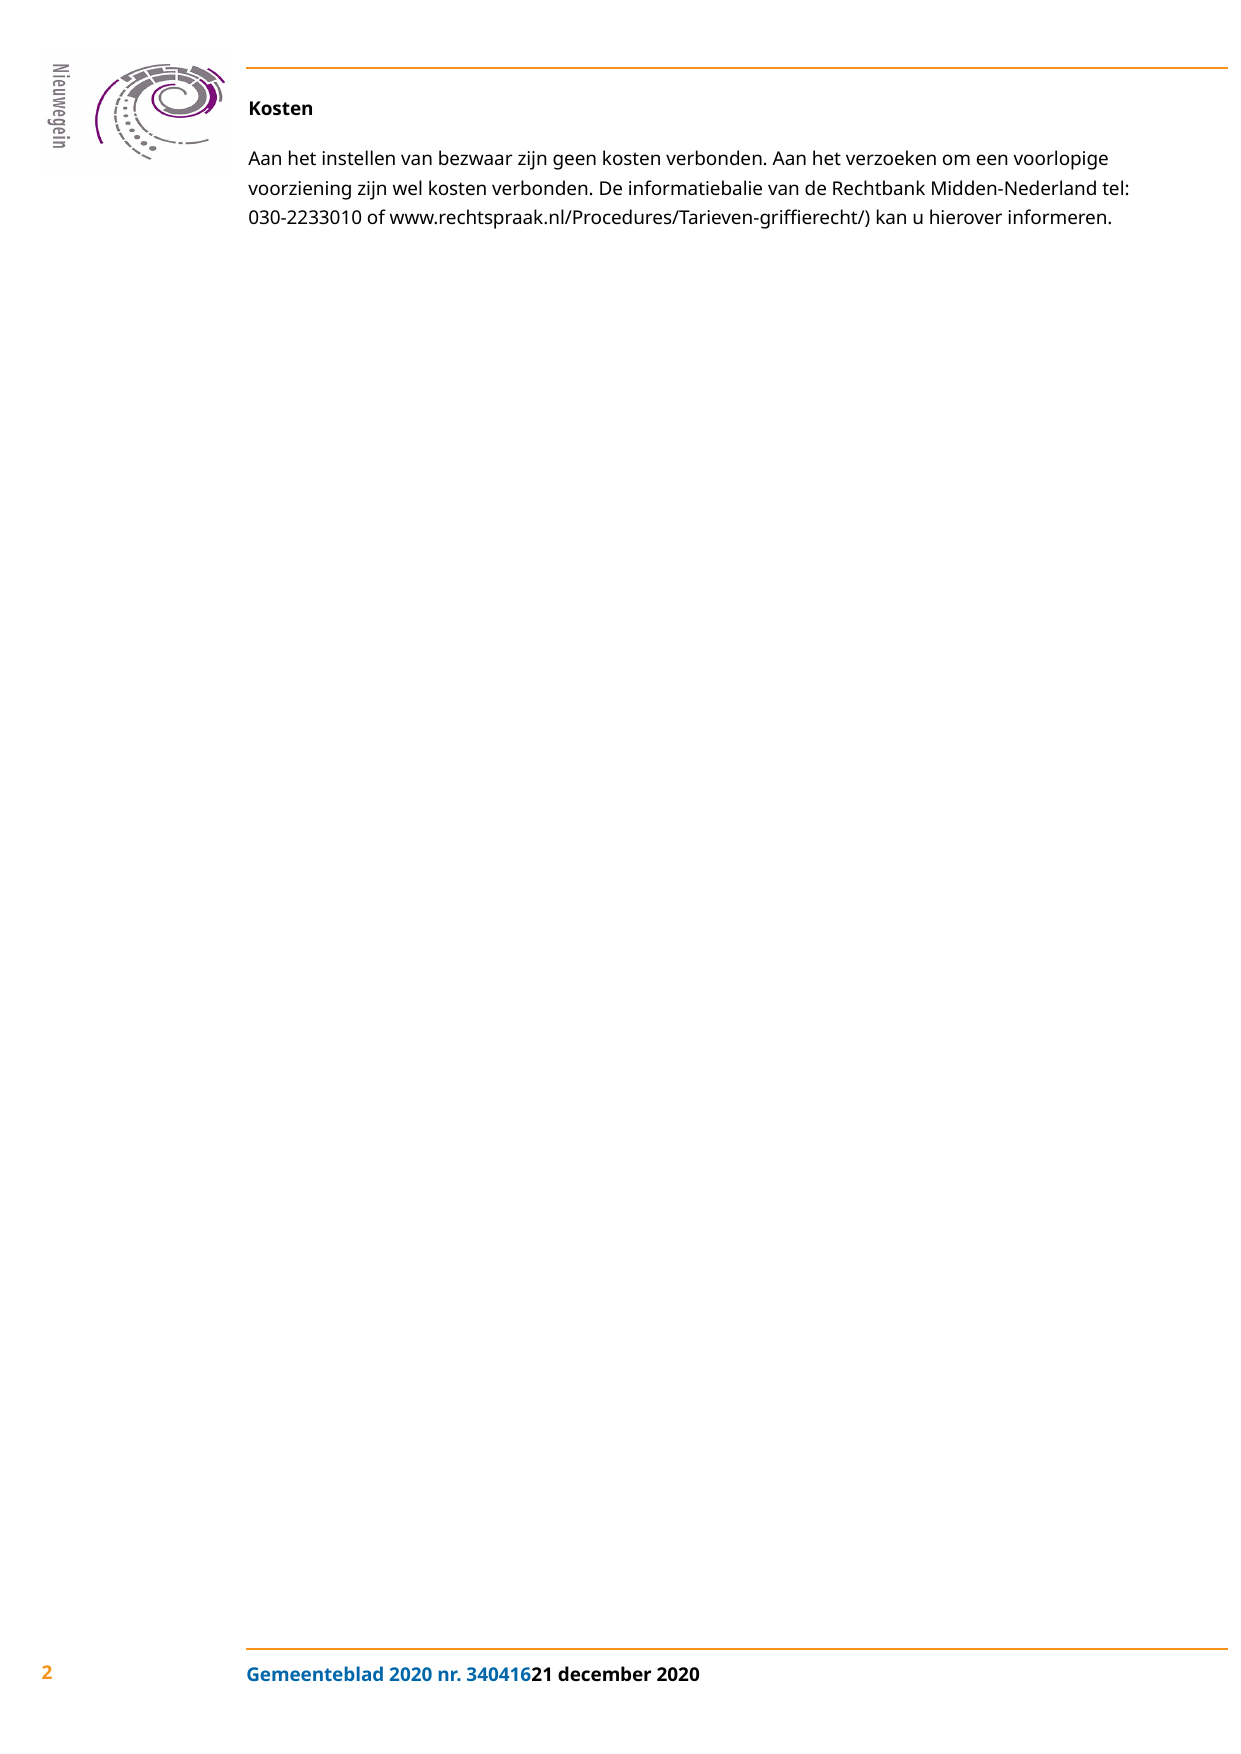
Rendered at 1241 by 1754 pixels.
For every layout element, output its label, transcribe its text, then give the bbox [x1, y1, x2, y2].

picture [41, 47, 231, 172]
text Kosten [248, 95, 1152, 121]
text Aan het instellen van bezwaar zijn geen kosten verbonden. Aan het verzoeken om een voorlopige voorziening zijn wel kosten verbonden. De informatiebalie van de Rechtbank Midden-Nederland tel: 030-2233010 of www.rechtspraak.nl/Procedures/Tarieven-griffierecht/) kan u hierover informeren. [248, 145, 1152, 230]
